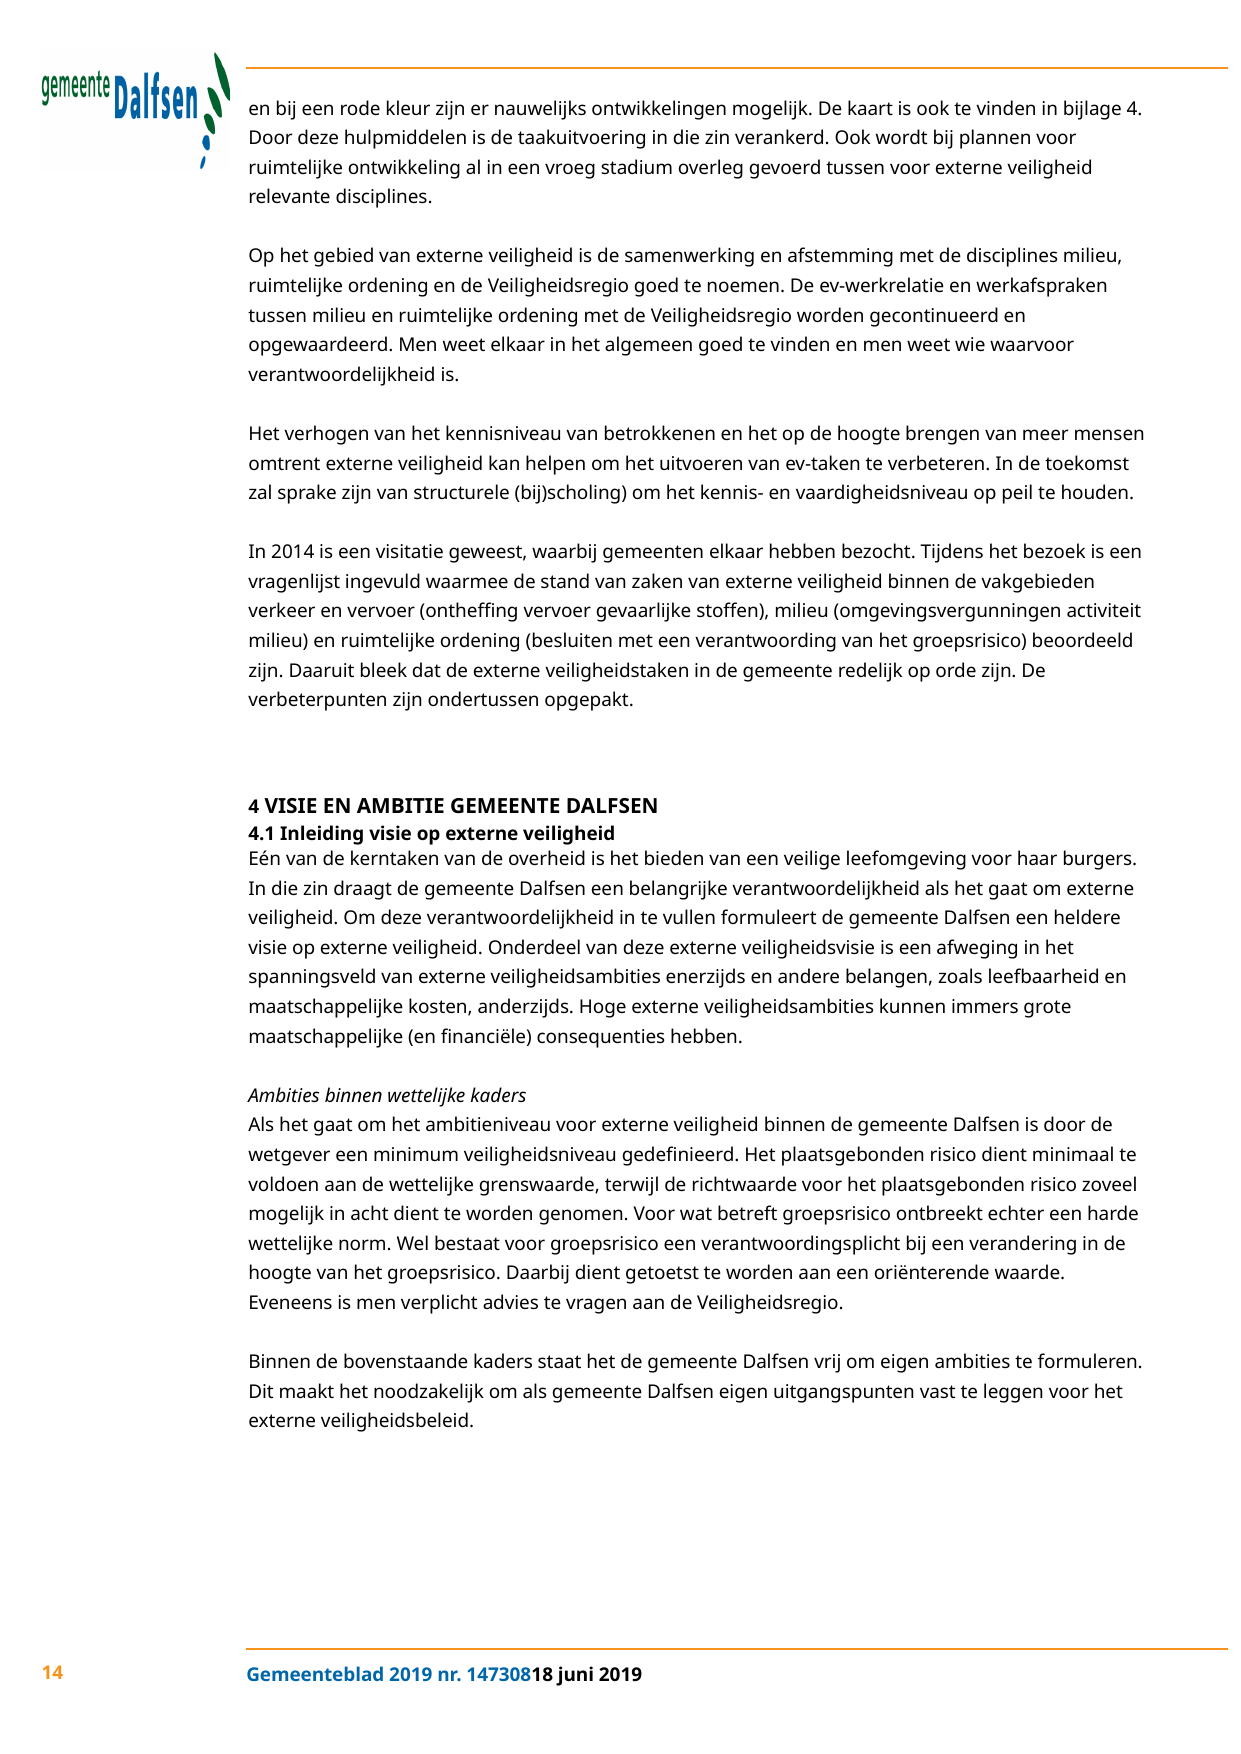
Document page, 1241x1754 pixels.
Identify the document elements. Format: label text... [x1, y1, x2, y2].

text In 2014 is een visitatie geweest, waarbij gemeenten elkaar hebben bezocht. Tijdens het bezoek is een vragenlijst ingevuld waarmee de stand van zaken van externe veiligheid binnen de vakgebieden verkeer en vervoer (ontheffing vervoer gevaarlijke stoffen), milieu (omgevingsvergunningen activiteit milieu) en ruimtelijke ordening (besluiten met een verantwoording van het groepsrisico) beoordeeld zijn. Daaruit bleek dat de externe veiligheidstaken in de gemeente redelijk op orde zijn. De verbeterpunten zijn ondertussen opgepakt. [248, 538, 1152, 712]
picture [41, 47, 231, 172]
text Eén van de kerntaken van de overheid is het bieden van een veilige leefomgeving voor haar burgers. In die zin draagt de gemeente Dalfsen een belangrijke verantwoordelijkheid als het gaat om externe veiligheid. Om deze verantwoordelijkheid in te vullen formuleert de gemeente Dalfsen een heldere visie op externe veiligheid. Onderdeel van deze externe veiligheidsvisie is een afweging in het spanningsveld van externe veiligheidsambities enerzijds en andere belangen, zoals leefbaarheid en maatschappelijke kosten, anderzijds. Hoge externe veiligheidsambities kunnen immers grote maatschappelijke (en financiële) consequenties hebben. [248, 845, 1152, 1049]
text Binnen de bovenstaande kaders staat het de gemeente Dalfsen vrij om eigen ambities te formuleren. Dit maakt het noodzakelijk om als gemeente Dalfsen eigen uitgangspunten vast te leggen voor het externe veiligheidsbeleid. [248, 1348, 1152, 1433]
text Op het gebied van externe veiligheid is de samenwerking en afstemming met de disciplines milieu, ruimtelijke ordening en de Veiligheidsregio goed te noemen. De ev-werkrelatie en werkafspraken tussen milieu en ruimtelijke ordening met de Veiligheidsregio worden gecontinueerd en opgewaardeerd. Men weet elkaar in het algemeen goed te vinden en men weet wie waarvoor verantwoordelijkheid is. [248, 243, 1152, 387]
text Door deze hulpmiddelen is de taakuitvoering in die zin verankerd. Ook wordt bij plannen voor ruimtelijke ontwikkeling al in een vroeg stadium overleg gevoerd tussen voor externe veiligheid relevante disciplines. [248, 124, 1152, 209]
text Als het gaat om het ambitieniveau voor externe veiligheid binnen de gemeente Dalfsen is door de wetgever een minimum veiligheidsniveau gedefinieerd. Het plaatsgebonden risico dient minimaal te voldoen aan de wettelijke grenswaarde, terwijl de richtwaarde voor het plaatsgebonden risico zoveel mogelijk in acht dient te worden genomen. Voor wat betreft groepsrisico ontbreekt echter een harde wettelijke norm. Wel bestaat voor groepsrisico een verantwoordingsplicht bij een verandering in de hoogte van het groepsrisico. Daarbij dient getoetst te worden aan een oriënterende waarde. Eveneens is men verplicht advies te vragen aan de Veiligheidsregio. [248, 1112, 1152, 1315]
text 4 VISIE EN AMBITIE GEMEENTE DALFSEN [248, 791, 1152, 820]
text Ambities binnen wettelijke kaders [248, 1082, 1152, 1108]
text en bij een rode kleur zijn er nauwelijks ontwikkelingen mogelijk. De kaart is ook te vinden in bijlage 4. [248, 95, 1152, 121]
text Het verhogen van het kennisniveau van betrokkenen en het op de hoogte brengen van meer mensen omtrent externe veiligheid kan helpen om het uitvoeren van ev-taken te verbeteren. In de toekomst zal sprake zijn van structurele (bij)scholing) om het kennis- en vaardigheidsniveau op peil te houden. [248, 420, 1152, 505]
text 4.1 Inleiding visie op externe veiligheid [248, 820, 1152, 845]
